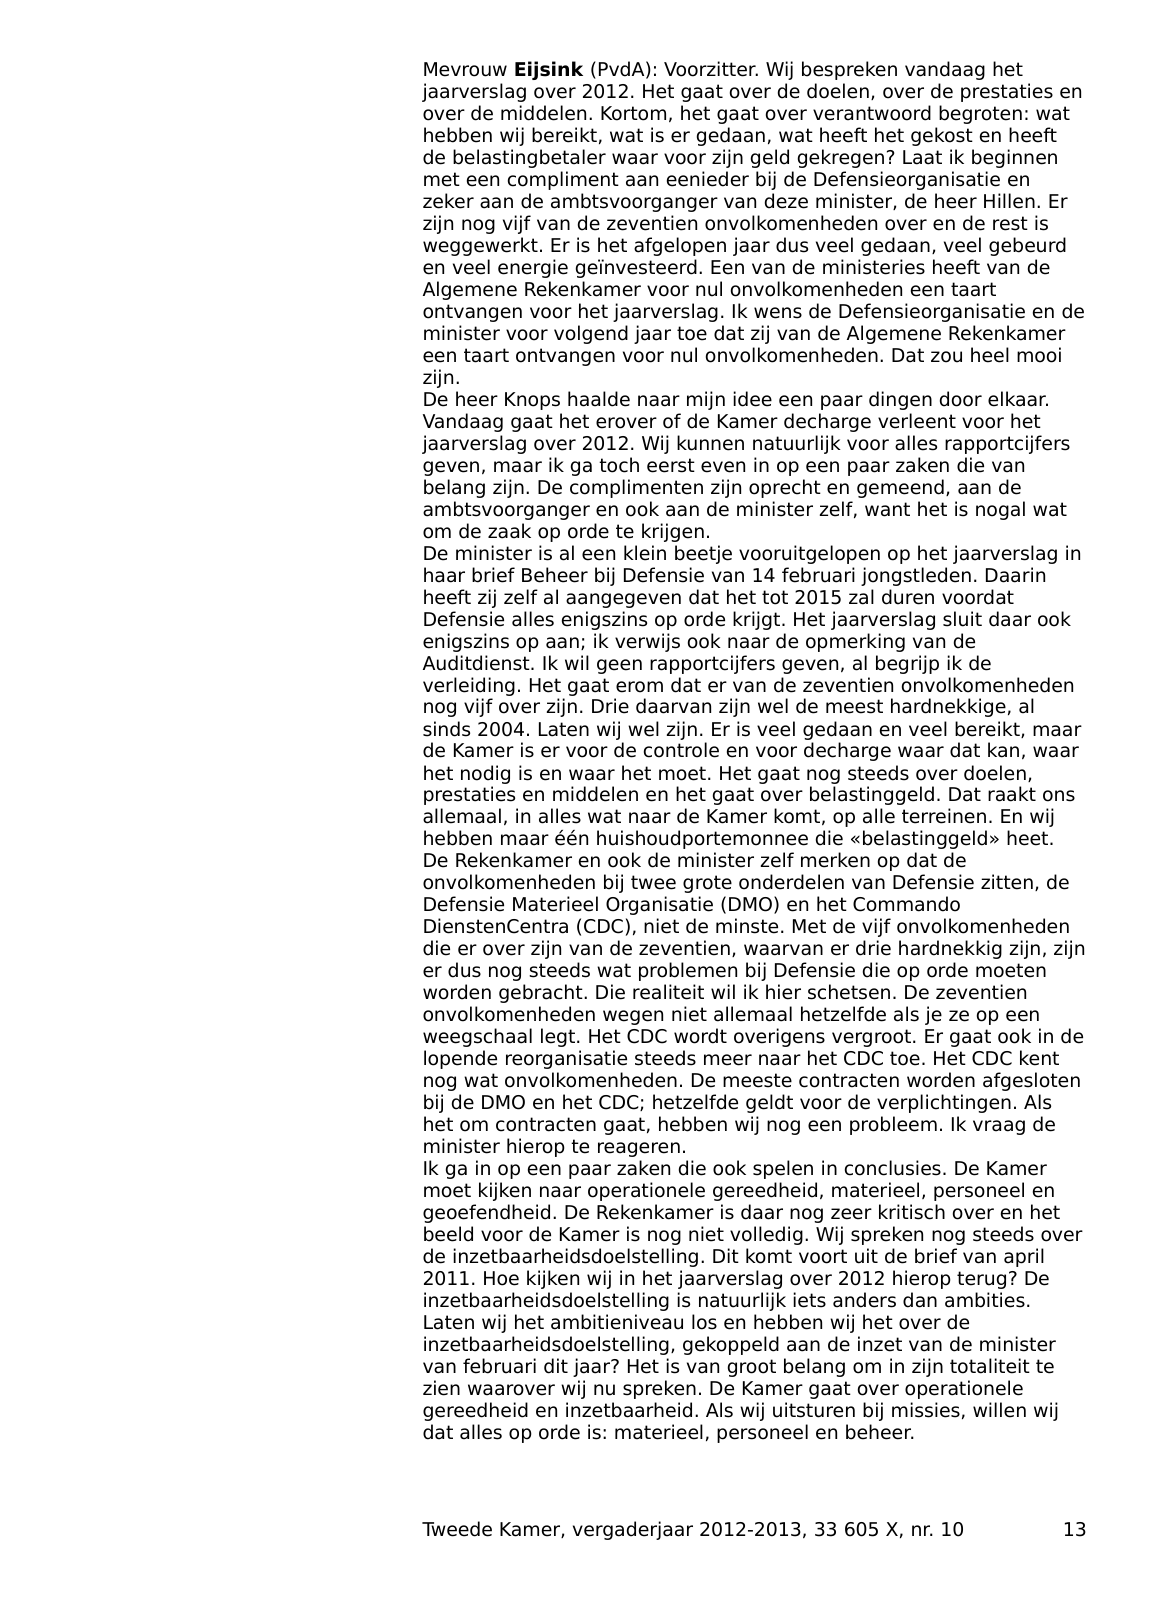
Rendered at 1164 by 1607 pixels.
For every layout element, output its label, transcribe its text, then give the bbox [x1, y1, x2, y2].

text De minister is al een klein beetje vooruitgelopen op het jaarverslag in haar brief Beheer bij Defensie van 14 februari jongstleden. Daarin heeft zij zelf al aangegeven dat het tot 2015 zal duren voordat Defensie alles enigszins op orde krijgt. Het jaarverslag sluit daar ook enigszins op aan; ik verwijs ook naar de opmerking van de Auditdienst. Ik wil geen rapportcijfers geven, al begrijp ik de verleiding. Het gaat erom dat er van de zeventien onvolkomenheden nog vijf over zijn. Drie daarvan zijn wel de meest hardnekkige, al sinds 2004. Laten wij wel zijn. Er is veel gedaan en veel bereikt, maar de Kamer is er voor de controle en voor decharge waar dat kan, waar het nodig is en waar het moet. Het gaat nog steeds over doelen, prestaties en middelen en het gaat over belastinggeld. Dat raakt ons allemaal, in alles wat naar de Kamer komt, op alle terreinen. En wij hebben maar één huishoudportemonnee die «belastinggeld» heet. [422, 543, 1087, 850]
text Mevrouw Eijsink (PvdA): Voorzitter. Wij bespreken vandaag het jaarverslag over 2012. Het gaat over de doelen, over de prestaties en over de middelen. Kortom, het gaat over verantwoord begroten: wat hebben wij bereikt, wat is er gedaan, wat heeft het gekost en heeft de belastingbetaler waar voor zijn geld gekregen? Laat ik beginnen met een compliment aan eenieder bij de Defensieorganisatie en zeker aan de ambtsvoorganger van deze minister, de heer Hillen. Er zijn nog vijf van de zeventien onvolkomenheden over en de rest is weggewerkt. Er is het afgelopen jaar dus veel gedaan, veel gebeurd en veel energie geïnvesteerd. Een van de ministeries heeft van de Algemene Rekenkamer voor nul onvolkomenheden een taart ontvangen voor het jaarverslag. Ik wens de Defensieorganisatie en de minister voor volgend jaar toe dat zij van de Algemene Rekenkamer een taart ontvangen voor nul onvolkomenheden. Dat zou heel mooi zijn. [422, 59, 1087, 389]
text De Rekenkamer en ook de minister zelf merken op dat de onvolkomenheden bij twee grote onderdelen van Defensie zitten, de Defensie Materieel Organisatie (DMO) en het Commando DienstenCentra (CDC), niet de minste. Met de vijf onvolkomenheden die er over zijn van de zeventien, waarvan er drie hardnekkig zijn, zijn er dus nog steeds wat problemen bij Defensie die op orde moeten worden gebracht. Die realiteit wil ik hier schetsen. De zeventien onvolkomenheden wegen niet allemaal hetzelfde als je ze op een weegschaal legt. Het CDC wordt overigens vergroot. Er gaat ook in de lopende reorganisatie steeds meer naar het CDC toe. Het CDC kent nog wat onvolkomenheden. De meeste contracten worden afgesloten bij de DMO en het CDC; hetzelfde geldt voor de verplichtingen. Als het om contracten gaat, hebben wij nog een probleem. Ik vraag de minister hierop te reageren. [422, 850, 1087, 1158]
text De heer Knops haalde naar mijn idee een paar dingen door elkaar. Vandaag gaat het erover of de Kamer decharge verleent voor het jaarverslag over 2012. Wij kunnen natuurlijk voor alles rapportcijfers geven, maar ik ga toch eerst even in op een paar zaken die van belang zijn. De complimenten zijn oprecht en gemeend, aan de ambtsvoorganger en ook aan de minister zelf, want het is nogal wat om de zaak op orde te krijgen. [422, 389, 1087, 543]
text Ik ga in op een paar zaken die ook spelen in conclusies. De Kamer moet kijken naar operationele gereedheid, materieel, personeel en geoefendheid. De Rekenkamer is daar nog zeer kritisch over en het beeld voor de Kamer is nog niet volledig. Wij spreken nog steeds over de inzetbaarheidsdoelstelling. Dit komt voort uit de brief van april 2011. Hoe kijken wij in het jaarverslag over 2012 hierop terug? De inzetbaarheidsdoelstelling is natuurlijk iets anders dan ambities. Laten wij het ambitieniveau los en hebben wij het over de inzetbaarheidsdoelstelling, gekoppeld aan de inzet van de minister van februari dit jaar? Het is van groot belang om in zijn totaliteit te zien waarover wij nu spreken. De Kamer gaat over operationele gereedheid en inzetbaarheid. Als wij uitsturen bij missies, willen wij dat alles op orde is: materieel, personeel en beheer. [422, 1158, 1087, 1444]
